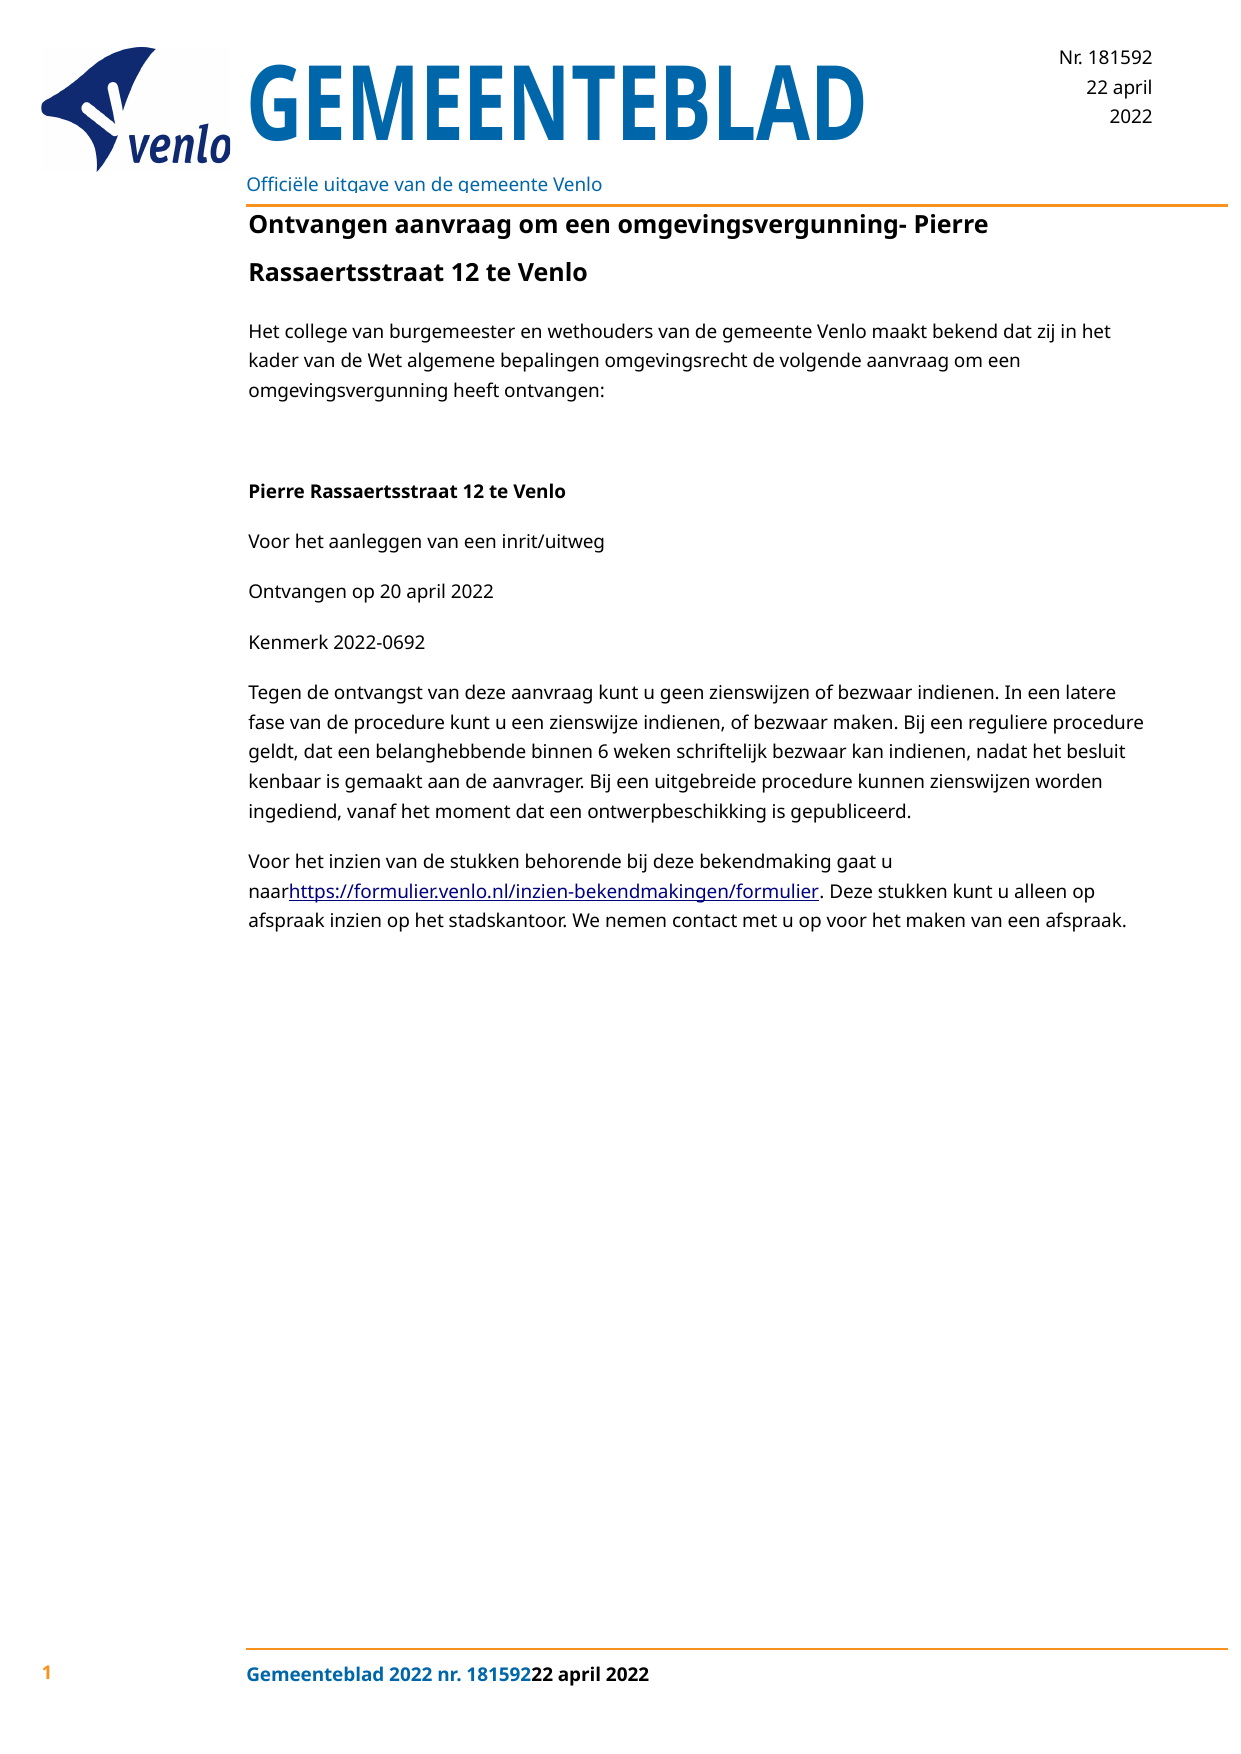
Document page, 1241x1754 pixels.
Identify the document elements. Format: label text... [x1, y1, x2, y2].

text Tegen de ontvangst van deze aanvraag kunt u geen zienswijzen of bezwaar indienen. In een latere fase van de procedure kunt u een zienswijze indienen, of bezwaar maken. Bij een reguliere procedure geldt, dat een belanghebbende binnen 6 weken schriftelijk bezwaar kan indienen, nadat het besluit kenbaar is gemaakt aan de aanvrager. Bij een uitgebreide procedure kunnen zienswijzen worden ingediend, vanaf het moment dat een ontwerpbeschikking is gepubliceerd. [248, 679, 1152, 824]
text Voor het inzien van de stukken behorende bij deze bekendmaking gaat u naarhttps://formulier.venlo.nl/inzien-bekendmakingen/formulier. Deze stukken kunt u alleen op afspraak inzien op het stadskantoor. We nemen contact met u op voor het maken van een afspraak. [248, 848, 1152, 933]
text Pierre Rassaertsstraat 12 te Venlo [248, 478, 1152, 504]
text Kenmerk 2022-0692 [248, 629, 1152, 655]
text Het college van burgemeester en wethouders van de gemeente Venlo maakt bekend dat zij in het kader van de Wet algemene bepalingen omgevingsrecht de volgende aanvraag om een omgevingsvergunning heeft ontvangen: [248, 318, 1152, 403]
text Voor het aanleggen van een inrit/uitweg [248, 528, 1152, 554]
picture [41, 47, 231, 172]
text Ontvangen aanvraag om een omgevingsvergunning- Pierre Rassaertsstraat 12 te Venlo [248, 207, 1152, 288]
text Ontvangen op 20 april 2022 [248, 579, 1152, 604]
